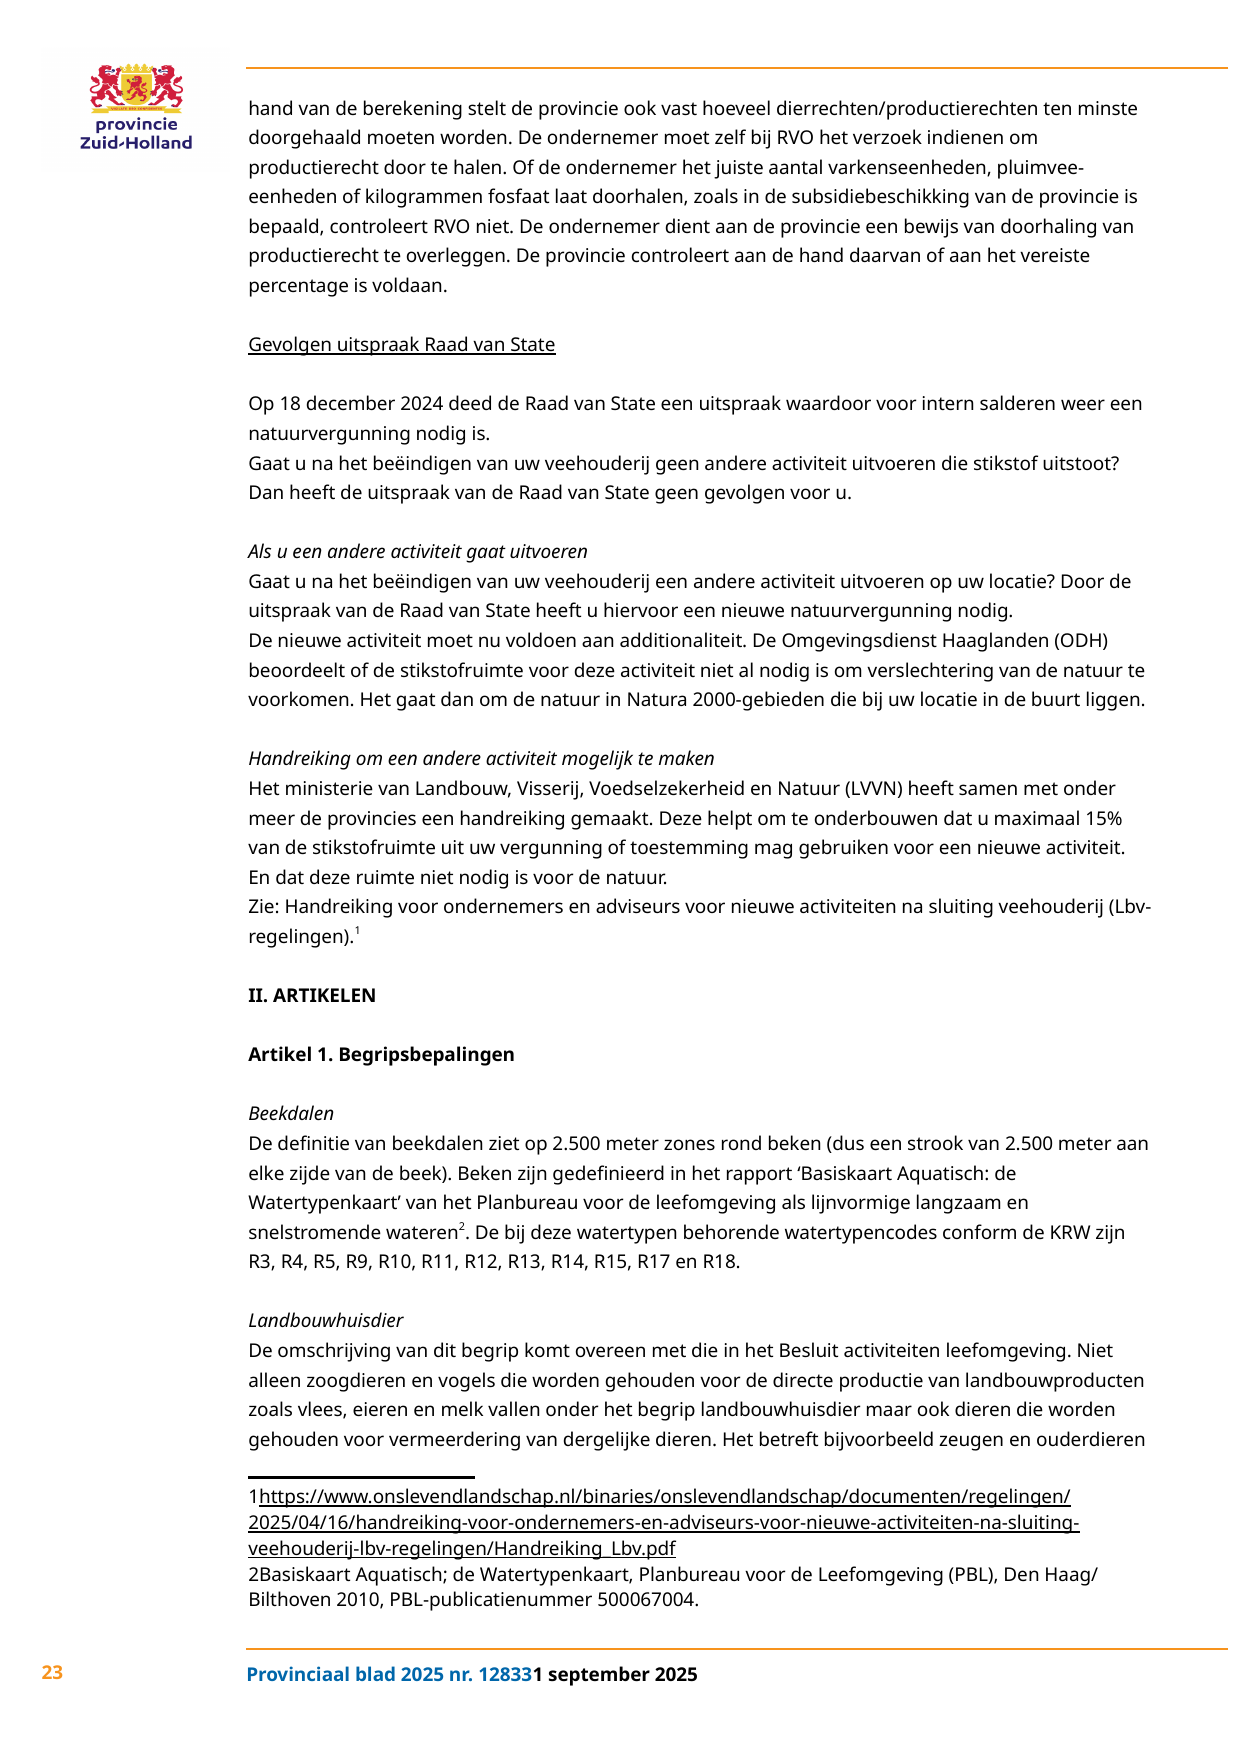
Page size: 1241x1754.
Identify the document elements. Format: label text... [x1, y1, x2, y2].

text hand van de berekening stelt de provincie ook vast hoeveel dierrechten/productierechten ten minste doorgehaald moeten worden. De ondernemer moet zelf bij RVO het verzoek indienen om productierecht door te halen. Of de ondernemer het juiste aantal varkenseenheden, pluimvee-eenheden of kilogrammen fosfaat laat doorhalen, zoals in de subsidiebeschikking van de provincie is bepaald, controleert RVO niet. De ondernemer dient aan de provincie een bewijs van doorhaling van productierecht te overleggen. De provincie controleert aan de hand daarvan of aan het vereiste percentage is voldaan. [248, 95, 1152, 298]
text De omschrijving van dit begrip komt overeen met die in het Besluit activiteiten leefomgeving. Niet alleen zoogdieren en vogels die worden gehouden voor de directe productie van landbouwproducten zoals vlees, eieren en melk vallen onder het begrip landbouwhuisdier maar ook dieren die worden gehouden voor vermeerdering van dergelijke dieren. Het betreft bijvoorbeeld zeugen en ouderdieren [248, 1337, 1152, 1452]
text https://www.onslevendlandschap.nl/binaries/onslevendlandschap/documenten/regelingen/2025/04/16/handreiking-voor-ondernemers-en-adviseurs-voor-nieuwe-activiteiten-na-sluiting-veehouderij-lbv-regelingen/Handreiking_Lbv.pdf [248, 1483, 1152, 1561]
text Als u een andere activiteit gaat uitvoeren [248, 538, 1152, 564]
text Artikel 1. Begripsbepalingen [248, 1041, 1152, 1067]
text Basiskaart Aquatisch; de Watertypenkaart, Planbureau voor de Leefomgeving (PBL), Den Haag/ Bilthoven 2010, PBL-publicatienummer 500067004. [248, 1561, 1152, 1612]
text Gevolgen uitspraak Raad van State [248, 331, 1152, 357]
text Beekdalen [248, 1101, 1152, 1126]
text Gaat u na het beëindigen van uw veehouderij geen andere activiteit uitvoeren die stikstof uitstoot? Dan heeft de uitspraak van de Raad van State geen gevolgen voor u. [248, 450, 1152, 505]
text De nieuwe activiteit moet nu voldoen aan additionaliteit. De Omgevingsdienst Haaglanden (ODH) beoordeelt of de stikstofruimte voor deze activiteit niet al nodig is om verslechtering van de natuur te voorkomen. Het gaat dan om de natuur in Natura 2000-gebieden die bij uw locatie in de buurt liggen. [248, 627, 1152, 712]
text II. ARTIKELEN [248, 982, 1152, 1008]
text De definitie van beekdalen ziet op 2.500 meter zones rond beken (dus een strook van 2.500 meter aan elke zijde van de beek). Beken zijn gedefinieerd in het rapport ‘Basiskaart Aquatisch: de Watertypenkaart’ van het Planbureau voor de leefomgeving als lijnvormige langzaam en snelstromende wateren. De bij deze watertypen behorende watertypencodes conform de KRW zijn R3, R4, R5, R9, R10, R11, R12, R13, R14, R15, R17 en R18. [248, 1130, 1152, 1274]
text Op 18 december 2024 deed de Raad van State een uitspraak waardoor voor intern salderen weer een natuurvergunning nodig is. [248, 391, 1152, 446]
picture [41, 47, 231, 172]
text Handreiking om een andere activiteit mogelijk te maken [248, 746, 1152, 771]
text Landbouwhuisdier [248, 1308, 1152, 1333]
text Het ministerie van Landbouw, Visserij, Voedselzekerheid en Natuur (LVVN) heeft samen met onder meer de provincies een handreiking gemaakt. Deze helpt om te onderbouwen dat u maximaal 15% van de stikstofruimte uit uw vergunning of toestemming mag gebruiken voor een nieuwe activiteit. En dat deze ruimte niet nodig is voor de natuur. [248, 775, 1152, 890]
text Zie: Handreiking voor ondernemers en adviseurs voor nieuwe activiteiten na sluiting veehouderij (Lbv-regelingen). [248, 893, 1152, 949]
text Gaat u na het beëindigen van uw veehouderij een andere activiteit uitvoeren op uw locatie? Door de uitspraak van de Raad van State heeft u hiervoor een nieuwe natuurvergunning nodig. [248, 568, 1152, 623]
